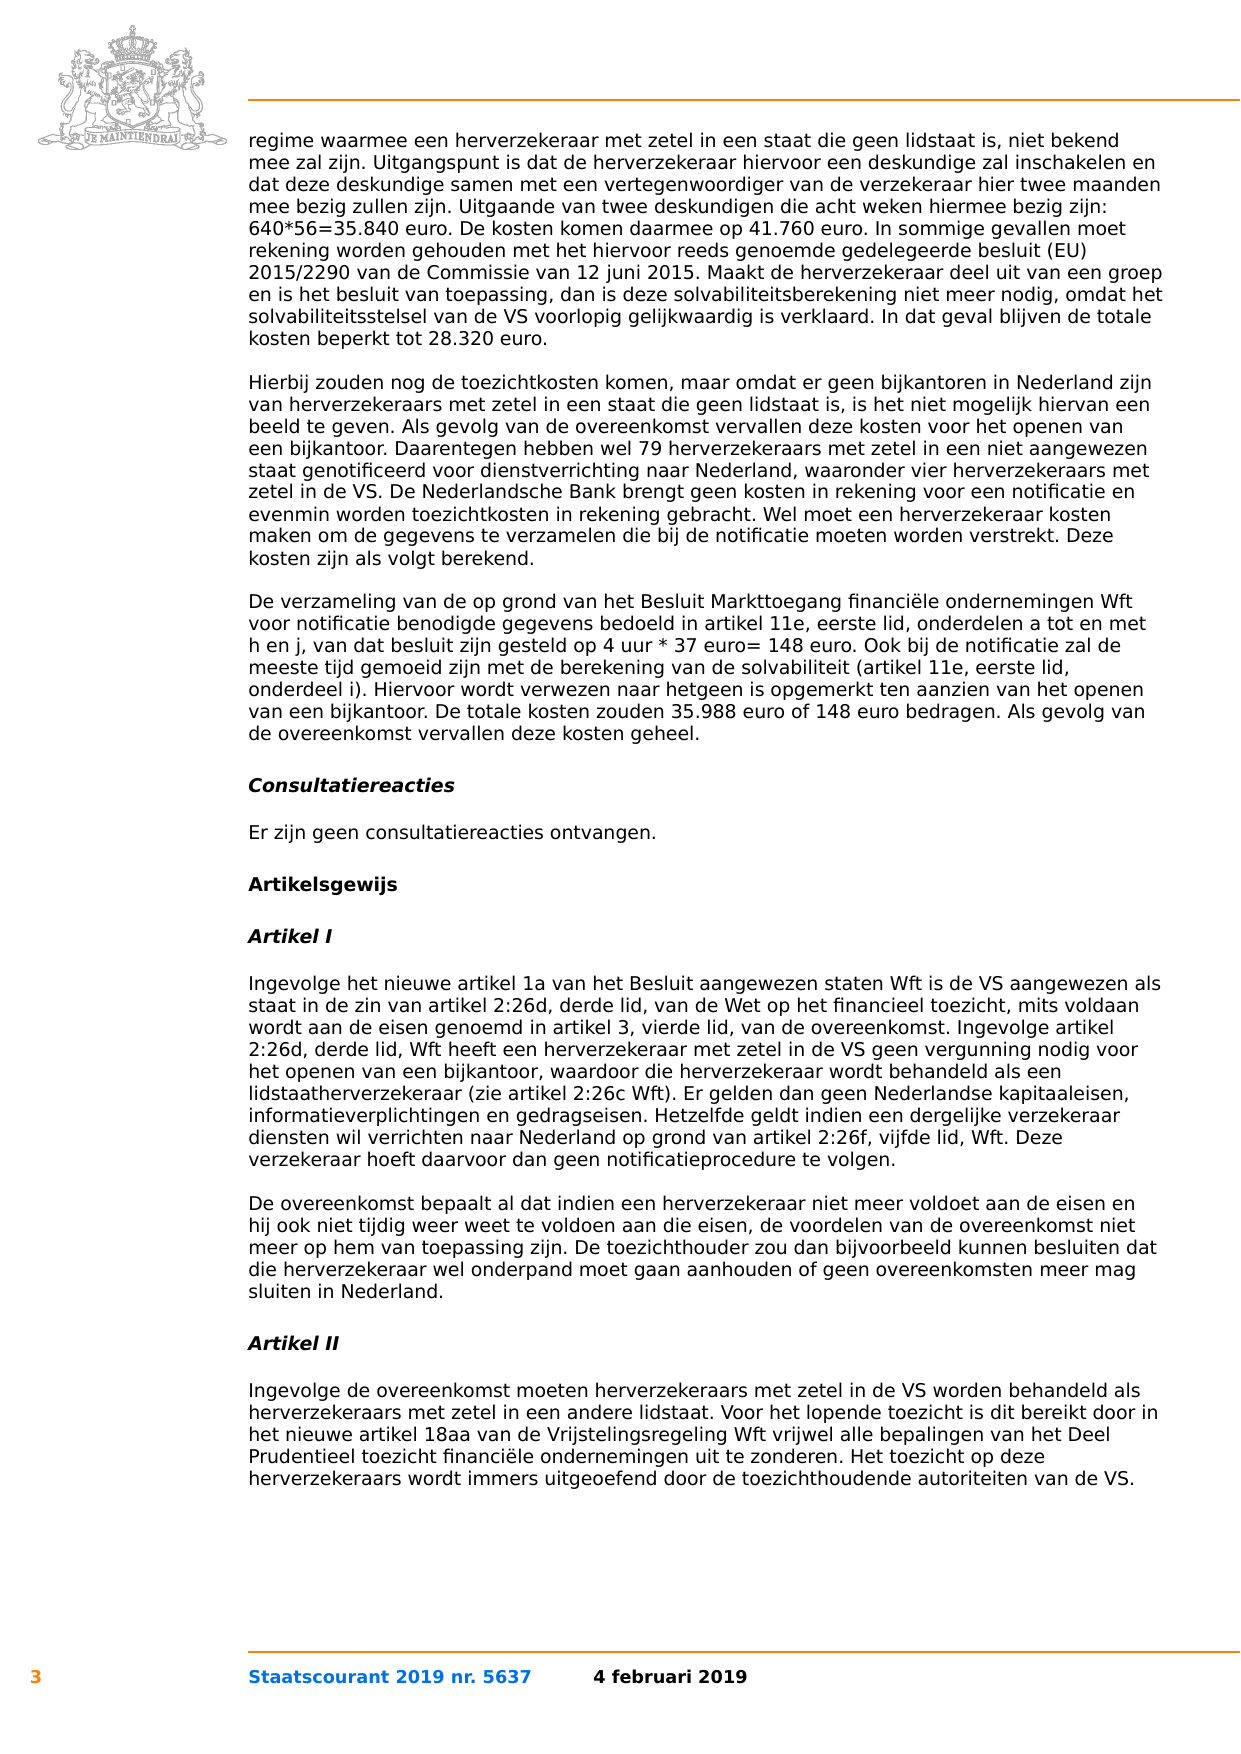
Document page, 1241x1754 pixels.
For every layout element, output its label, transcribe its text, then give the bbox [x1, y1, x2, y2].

subtitle Artikelsgewijs [248, 874, 1163, 896]
text Hierbij zouden nog de toezichtkosten komen, maar omdat er geen bijkantoren in Nederland zijn van herverzekeraars met zetel in een staat die geen lidstaat is, is het niet mogelijk hiervan een beeld te geven. Als gevolg van de overeenkomst vervallen deze kosten voor het openen van een bijkantoor. Daarentegen hebben wel 79 herverzekeraars met zetel in een niet aangewezen staat genotificeerd voor dienstverrichting naar Nederland, waaronder vier herverzekeraars met zetel in de VS. De Nederlandsche Bank brengt geen kosten in rekening voor een notificatie en evenmin worden toezichtkosten in rekening gebracht. Wel moet een herverzekeraar kosten maken om de gegevens te verzamelen die bij de notificatie moeten worden verstrekt. Deze kosten zijn als volgt berekend. [248, 372, 1163, 569]
text De overeenkomst bepaalt al dat indien een herverzekeraar niet meer voldoet aan de eisen en hij ook niet tijdig weer weet te voldoen aan die eisen, de voordelen van de overeenkomst niet meer op hem van toepassing zijn. De toezichthouder zou dan bijvoorbeeld kunnen besluiten dat die herverzekeraar wel onderpand moet gaan aanhouden of geen overeenkomsten meer mag sluiten in Nederland. [248, 1193, 1163, 1303]
subtitle Artikel II [248, 1333, 1163, 1354]
subtitle Artikel I [248, 926, 1163, 948]
text Ingevolge de overeenkomst moeten herverzekeraars met zetel in de VS worden behandeld als herverzekeraars met zetel in een andere lidstaat. Voor het lopende toezicht is dit bereikt door in het nieuwe artikel 18aa van de Vrijstelingsregeling Wft vrijwel alle bepalingen van het Deel Prudentieel toezicht financiële ondernemingen uit te zonderen. Het toezicht op deze herverzekeraars wordt immers uitgeoefend door de toezichthoudende autoriteiten van de VS. [248, 1379, 1163, 1489]
text De verzameling van de op grond van het Besluit Markttoegang financiële ondernemingen Wft voor notificatie benodigde gegevens bedoeld in artikel 11e, eerste lid, onderdelen a tot en met h en j, van dat besluit zijn gesteld op 4 uur * 37 euro= 148 euro. Ook bij de notificatie zal de meeste tijd gemoeid zijn met de berekening van de solvabiliteit (artikel 11e, eerste lid, onderdeel i). Hiervoor wordt verwezen naar hetgeen is opgemerkt ten aanzien van het openen van een bijkantoor. De totale kosten zouden 35.988 euro of 148 euro bedragen. Als gevolg van de overeenkomst vervallen deze kosten geheel. [248, 591, 1163, 745]
text regime waarmee een herverzekeraar met zetel in een staat die geen lidstaat is, niet bekend mee zal zijn. Uitgangspunt is dat de herverzekeraar hiervoor een deskundige zal inschakelen en dat deze deskundige samen met een vertegenwoordiger van de verzekeraar hier twee maanden mee bezig zullen zijn. Uitgaande van twee deskundigen die acht weken hiermee bezig zijn: 640*56=35.840 euro. De kosten komen daarmee op 41.760 euro. In sommige gevallen moet rekening worden gehouden met het hiervoor reeds genoemde gedelegeerde besluit (EU) 2015/2290 van de Commissie van 12 juni 2015. Maakt de herverzekeraar deel uit van een groep en is het besluit van toepassing, dan is deze solvabiliteitsberekening niet meer nodig, omdat het solvabiliteitsstelsel van de VS voorlopig gelijkwaardig is verklaard. In dat geval blijven de totale kosten beperkt tot 28.320 euro. [248, 130, 1163, 350]
picture [38, 25, 227, 150]
subtitle Consultatiereacties [248, 775, 1163, 797]
text Er zijn geen consultatiereacties ontvangen. [248, 822, 1163, 844]
text Ingevolge het nieuwe artikel 1a van het Besluit aangewezen staten Wft is de VS aangewezen als staat in de zin van artikel 2:26d, derde lid, van de Wet op het financieel toezicht, mits voldaan wordt aan de eisen genoemd in artikel 3, vierde lid, van de overeenkomst. Ingevolge artikel 2:26d, derde lid, Wft heeft een herverzekeraar met zetel in de VS geen vergunning nodig voor het openen van een bijkantoor, waardoor die herverzekeraar wordt behandeld als een lidstaatherverzekeraar (zie artikel 2:26c Wft). Er gelden dan geen Nederlandse kapitaaleisen, informatieverplichtingen en gedragseisen. Hetzelfde geldt indien een dergelijke verzekeraar diensten wil verrichten naar Nederland op grond van artikel 2:26f, vijfde lid, Wft. Deze verzekeraar hoeft daarvoor dan geen notificatieprocedure te volgen. [248, 973, 1163, 1171]
